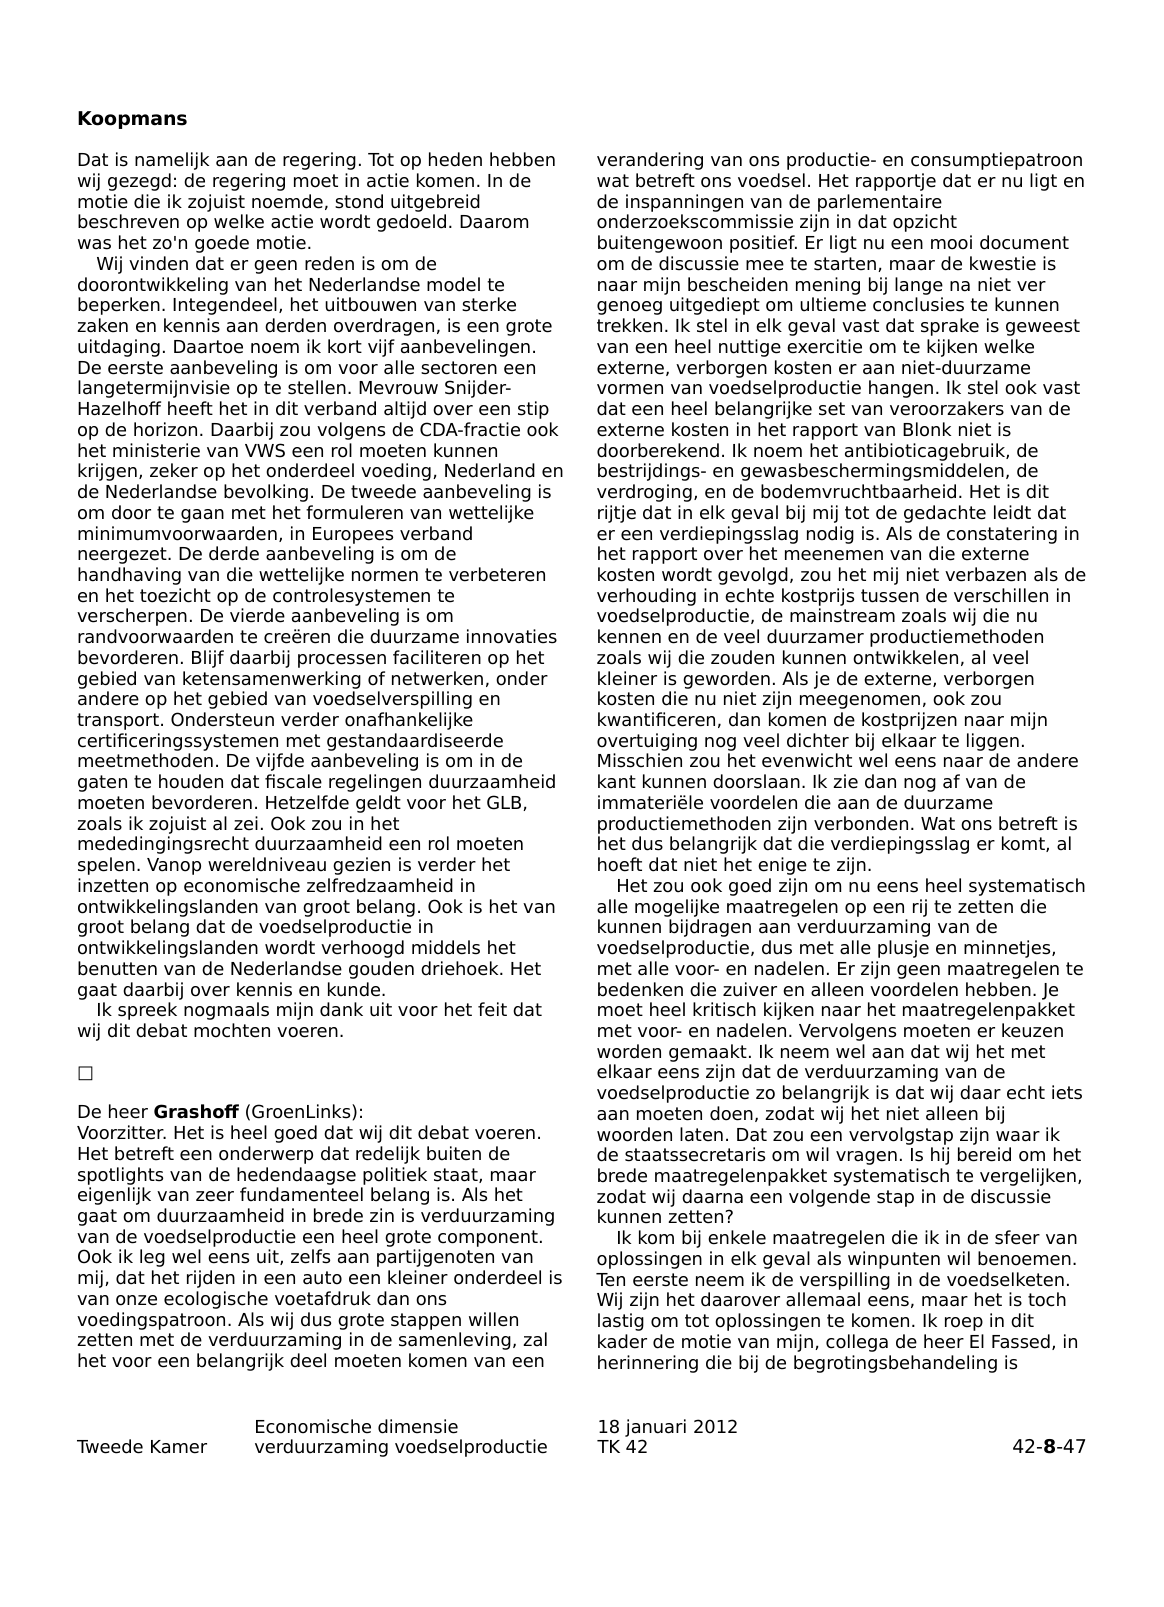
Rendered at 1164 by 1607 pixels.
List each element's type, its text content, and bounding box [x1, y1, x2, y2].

text De heer Grashoff (GroenLinks): [77, 1102, 567, 1123]
text Wij vinden dat er geen reden is om de doorontwikkeling van het Nederlandse model te beperken. Integendeel, het uitbouwen van sterke zaken en kennis aan derden overdragen, is een grote uitdaging. Daartoe noem ik kort vijf aanbevelingen. De eerste aanbeveling is om voor alle sectoren een langetermijnvisie op te stellen. Mevrouw Snijder-Hazelhoff heeft het in dit verband altijd over een stip op de horizon. Daarbij zou volgens de CDA-fractie ook het ministerie van VWS een rol moeten kunnen krijgen, zeker op het onderdeel voeding, Nederland en de Nederlandse bevolking. De tweede aanbeveling is om door te gaan met het formuleren van wettelijke minimumvoorwaarden, in Europees verband neergezet. De derde aanbeveling is om de handhaving van die wettelijke normen te verbeteren en het toezicht op de controlesystemen te verscherpen. De vierde aanbeveling is om randvoorwaarden te creëren die duurzame innovaties bevorderen. Blijf daarbij processen faciliteren op het gebied van ketensamenwerking of netwerken, onder andere op het gebied van voedselverspilling en transport. Ondersteun verder onafhankelijke certificeringssystemen met gestandaardiseerde meetmethoden. De vijfde aanbeveling is om in de gaten te houden dat fiscale regelingen duurzaamheid moeten bevorderen. Hetzelfde geldt voor het GLB, zoals ik zojuist al zei. Ook zou in het mededingingsrecht duurzaamheid een rol moeten spelen. Vanop wereldniveau gezien is verder het inzetten op economische zelfredzaamheid in ontwikkelingslanden van groot belang. Ook is het van groot belang dat de voedselproductie in ontwikkelingslanden wordt verhoogd middels het benutten van de Nederlandse gouden driehoek. Het gaat daarbij over kennis en kunde. [77, 254, 567, 1000]
text Ik spreek nogmaals mijn dank uit voor het feit dat wij dit debat mochten voeren. [77, 1000, 567, 1042]
text Ik kom bij enkele maatregelen die ik in de sfeer van oplossingen in elk geval als winpunten wil benoemen. Ten eerste neem ik de verspilling in de voedselketen. Wij zijn het daarover allemaal eens, maar het is toch lastig om tot oplossingen te komen. Ik roep in dit kader de motie van mijn, collega de heer El Fassed, in herinnering die bij de begrotingsbehandeling is [596, 1228, 1087, 1373]
text Voorzitter. Het is heel goed dat wij dit debat voeren. Het betreft een onderwerp dat redelijk buiten de spotlights van de hedendaagse politiek staat, maar eigenlijk van zeer fundamenteel belang is. Als het gaat om duurzaamheid in brede zin is verduurzaming van de voedselproductie een heel grote component. Ook ik leg wel eens uit, zelfs aan partijgenoten van mij, dat het rijden in een auto een kleiner onderdeel is van onze ecologische voetafdruk dan ons voedingspatroon. Als wij dus grote stappen willen zetten met de verduurzaming in de samenleving, zal het voor een belangrijk deel moeten komen van een [77, 1123, 567, 1372]
text verandering van ons productie- en consumptiepatroon wat betreft ons voedsel. Het rapportje dat er nu ligt en de inspanningen van de parlementaire onderzoekscommissie zijn in dat opzicht buitengewoon positief. Er ligt nu een mooi document om de discussie mee te starten, maar de kwestie is naar mijn bescheiden mening bij lange na niet ver genoeg uitgediept om ultieme conclusies te kunnen trekken. Ik stel in elk geval vast dat sprake is geweest van een heel nuttige exercitie om te kijken welke externe, verborgen kosten er aan niet-duurzame vormen van voedselproductie hangen. Ik stel ook vast dat een heel belangrijke set van veroorzakers van de externe kosten in het rapport van Blonk niet is doorberekend. Ik noem het antibioticagebruik, de bestrijdings- en gewasbeschermingsmiddelen, de verdroging, en de bodemvruchtbaarheid. Het is dit rijtje dat in elk geval bij mij tot de gedachte leidt dat er een verdiepingsslag nodig is. Als de constatering in het rapport over het meenemen van die externe kosten wordt gevolgd, zou het mij niet verbazen als de verhouding in echte kostprijs tussen de verschillen in voedselproductie, de mainstream zoals wij die nu kennen en de veel duurzamer productiemethoden zoals wij die zouden kunnen ontwikkelen, al veel kleiner is geworden. Als je de externe, verborgen kosten die nu niet zijn meegenomen, ook zou kwantificeren, dan komen de kostprijzen naar mijn overtuiging nog veel dichter bij elkaar te liggen. Misschien zou het evenwicht wel eens naar de andere kant kunnen doorslaan. Ik zie dan nog af van de immateriële voordelen die aan de duurzame productiemethoden zijn verbonden. Wat ons betreft is het dus belangrijk dat die verdiepingsslag er komt, al hoeft dat niet het enige te zijn. [596, 150, 1087, 876]
text Dat is namelijk aan de regering. Tot op heden hebben wij gezegd: de regering moet in actie komen. In de motie die ik zojuist noemde, stond uitgebreid beschreven op welke actie wordt gedoeld. Daarom was het zo'n goede motie. [77, 150, 567, 254]
text Het zou ook goed zijn om nu eens heel systematisch alle mogelijke maatregelen op een rij te zetten die kunnen bijdragen aan verduurzaming van de voedselproductie, dus met alle plusje en minnetjes, met alle voor- en nadelen. Er zijn geen maatregelen te bedenken die zuiver en alleen voordelen hebben. Je moet heel kritisch kijken naar het maatregelenpakket met voor- en nadelen. Vervolgens moeten er keuzen worden gemaakt. Ik neem wel aan dat wij het met elkaar eens zijn dat de verduurzaming van de voedselproductie zo belangrijk is dat wij daar echt iets aan moeten doen, zodat wij het niet alleen bij woorden laten. Dat zou een vervolgstap zijn waar ik de staatssecretaris om wil vragen. Is hij bereid om het brede maatregelenpakket systematisch te vergelijken, zodat wij daarna een volgende stap in de discussie kunnen zetten? [596, 876, 1087, 1228]
text □ [77, 1062, 567, 1082]
